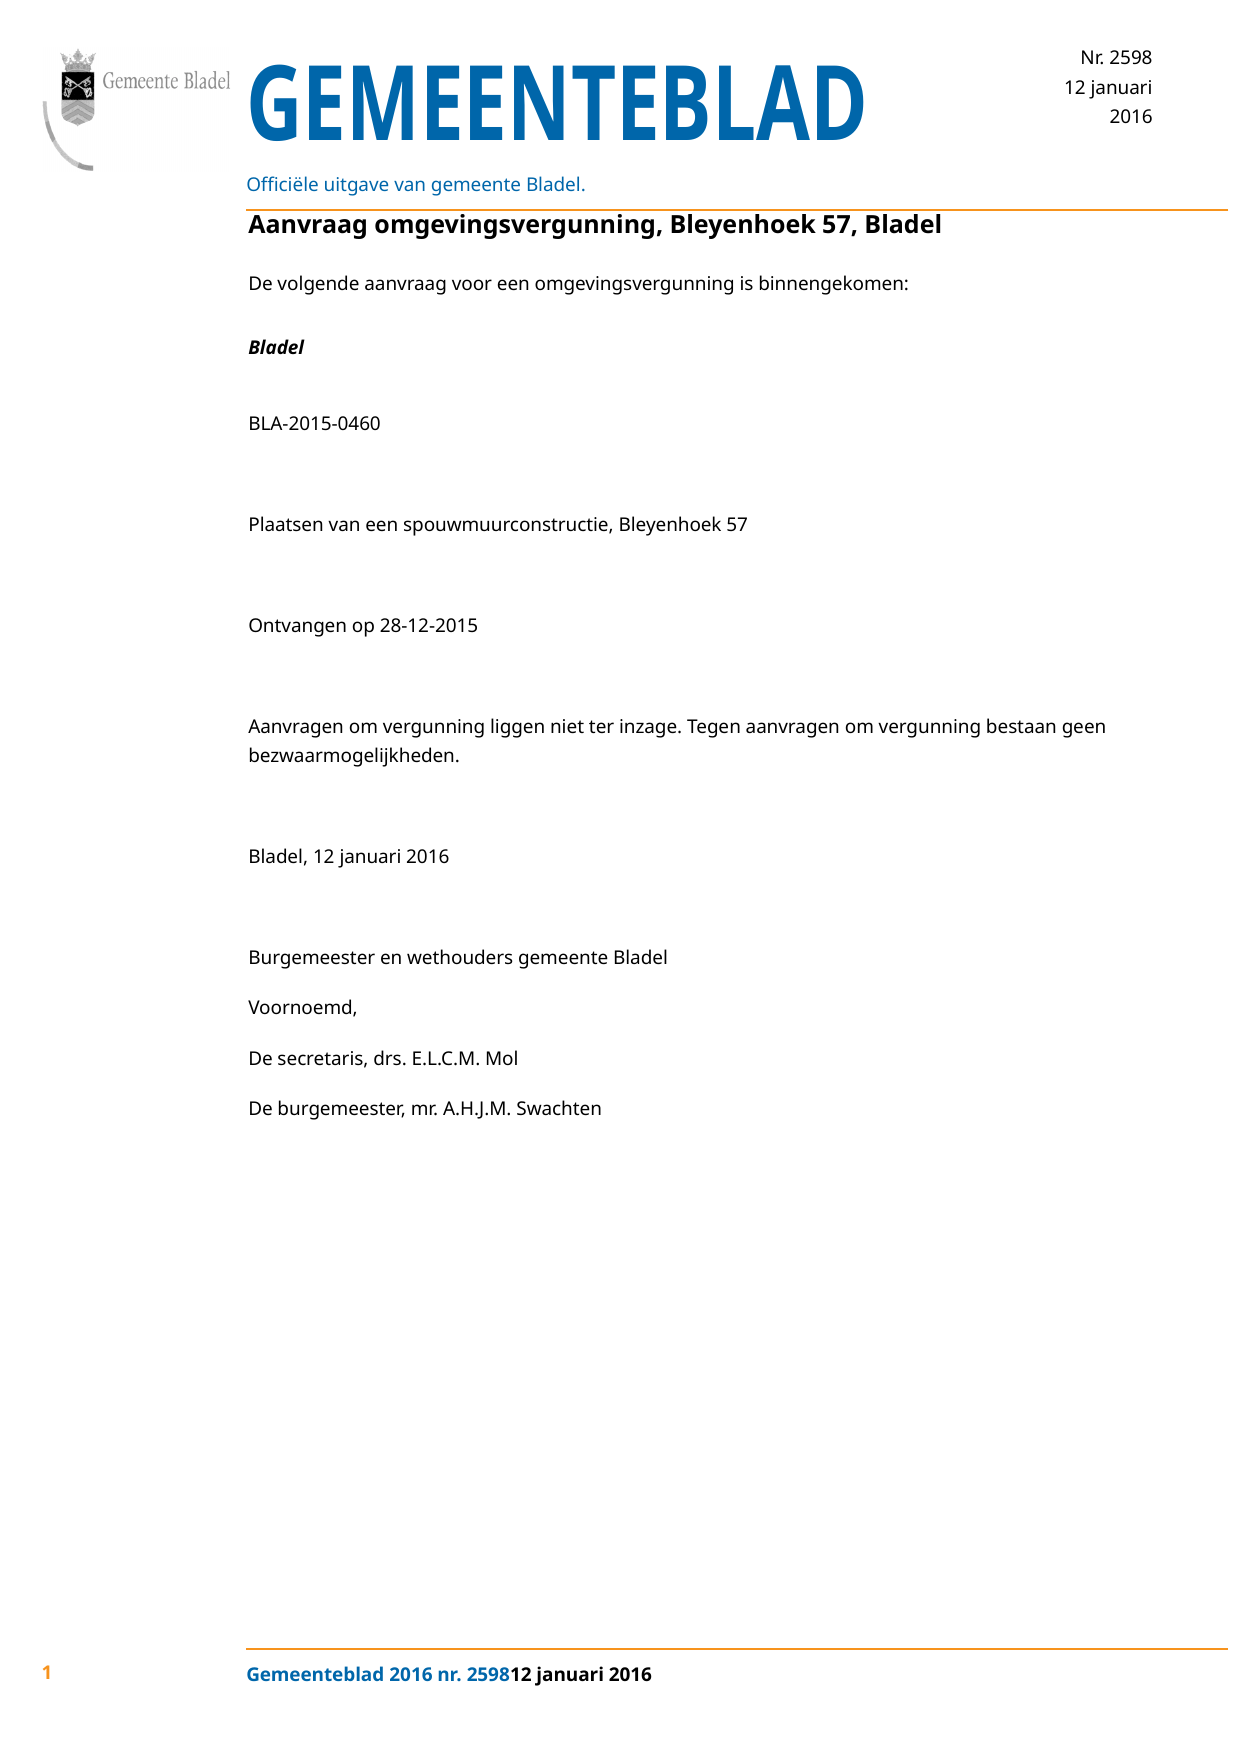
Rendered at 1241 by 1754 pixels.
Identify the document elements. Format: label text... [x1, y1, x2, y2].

picture [41, 47, 231, 172]
text BLA-2015-0460 [248, 410, 1152, 436]
text Aanvragen om vergunning liggen niet ter inzage. Tegen aanvragen om vergunning bestaan geen bezwaarmogelijkheden. [248, 713, 1152, 768]
text Aanvraag omgevingsvergunning, Bleyenhoek 57, Bladel [248, 211, 1152, 241]
text De secretaris, drs. E.L.C.M. Mol [248, 1045, 1152, 1071]
text Ontvangen op 28-12-2015 [248, 612, 1152, 638]
text Burgemeester en wethouders gemeente Bladel [248, 944, 1152, 970]
text Bladel, 12 januari 2016 [248, 843, 1152, 869]
text Bladel [248, 334, 1152, 360]
text Voornoemd, [248, 994, 1152, 1020]
text Plaatsen van een spouwmuurconstructie, Bleyenhoek 57 [248, 511, 1152, 537]
text De volgende aanvraag voor een omgevingsvergunning is binnengekomen: [248, 270, 1152, 296]
text De burgemeester, mr. A.H.J.M. Swachten [248, 1095, 1152, 1121]
